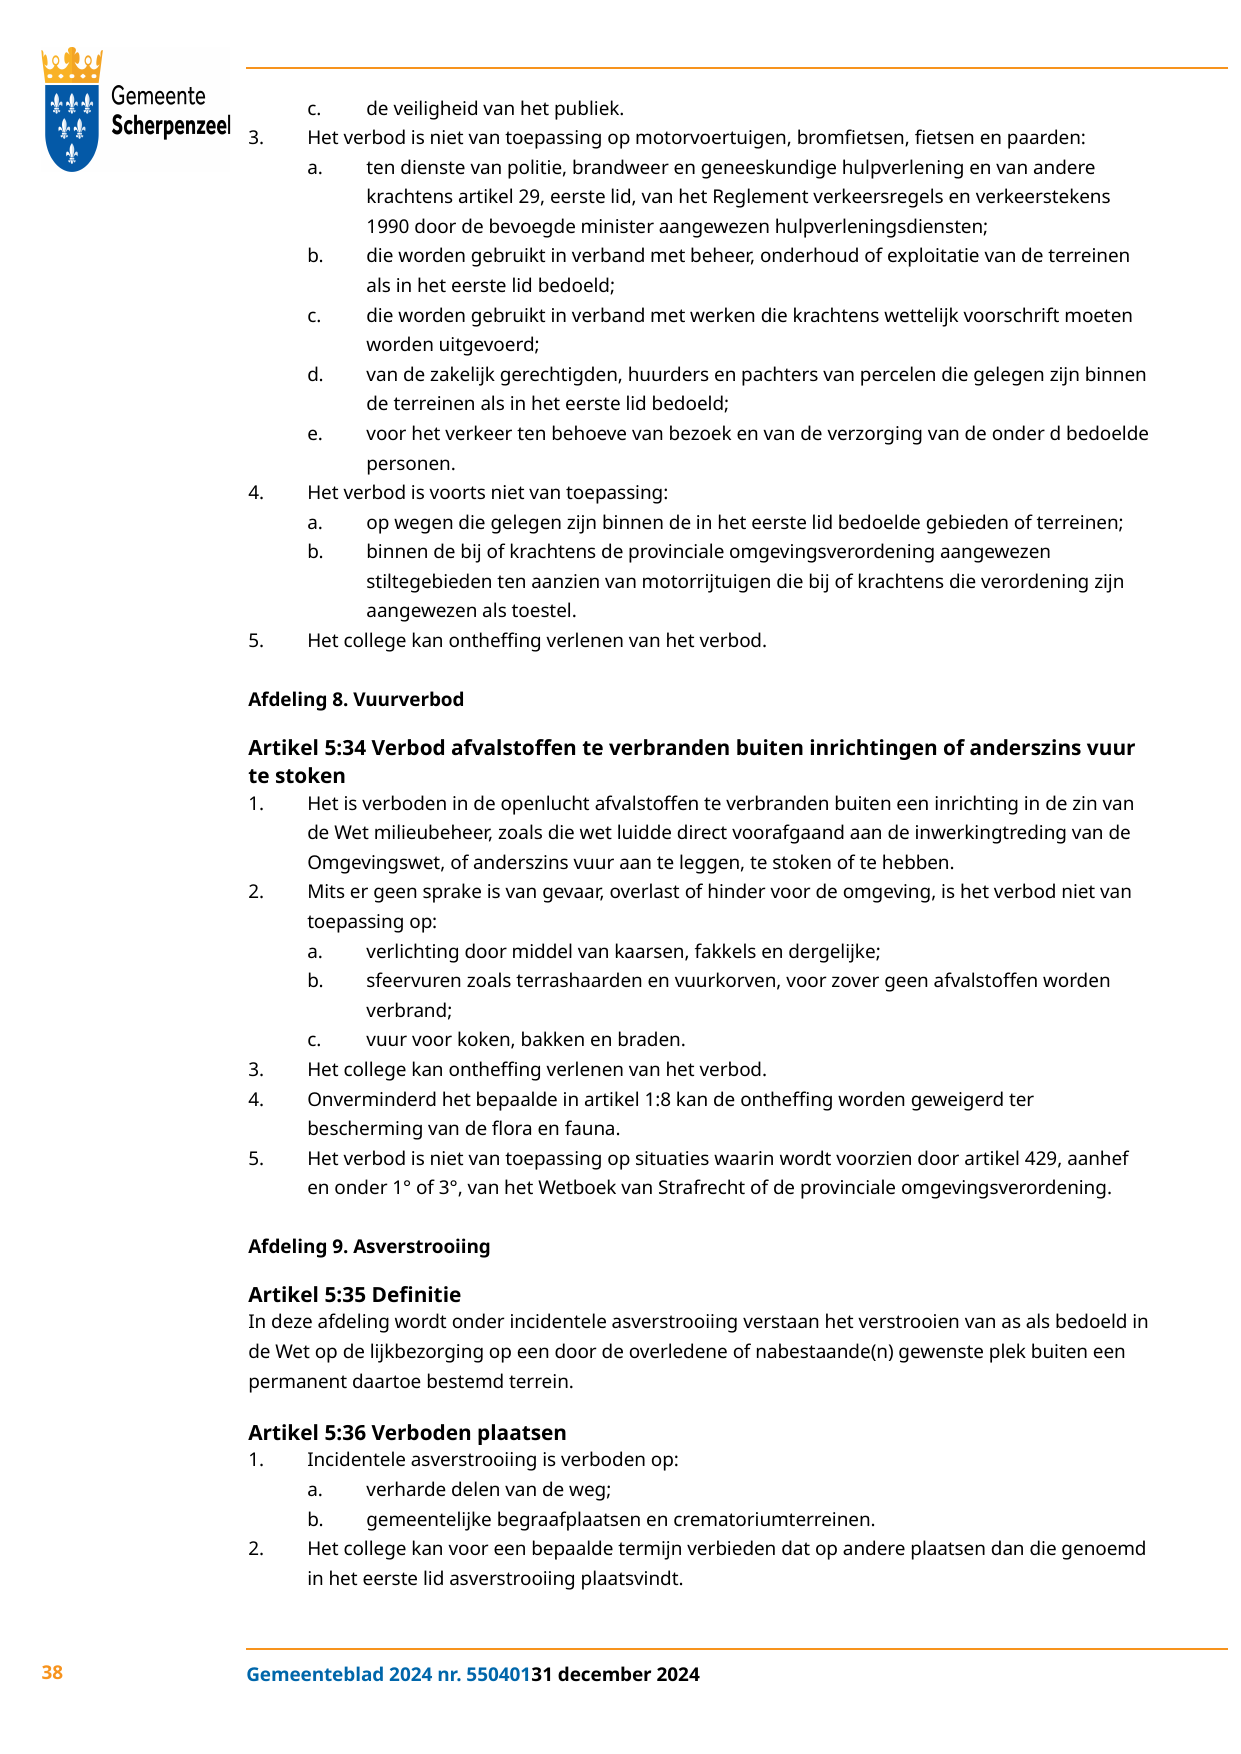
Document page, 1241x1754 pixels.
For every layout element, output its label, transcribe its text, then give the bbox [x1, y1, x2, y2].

list ten dienste van politie, brandweer en geneeskundige hulpverlening en van andere krachtens artikel 29, eerste lid, van het Reglement verkeersregels en verkeerstekens 1990 door de bevoegde minister aangewezen hulpverleningsdiensten; [307, 154, 1152, 239]
list op wegen die gelegen zijn binnen de in het eerste lid bedoelde gebieden of terreinen; [307, 509, 1152, 535]
text Artikel 5:35 Definitie [248, 1280, 1152, 1309]
list Het is verboden in de openlucht afvalstoffen te verbranden buiten een inrichting in de zin van de Wet milieubeheer, zoals die wet luidde direct voorafgaand aan de inwerkingtreding van de Omgevingswet, of anderszins vuur aan te leggen, te stoken of te hebben. [248, 790, 1152, 875]
list de veiligheid van het publiek. [307, 95, 1152, 121]
list die worden gebruikt in verband met werken die krachtens wettelijk voorschrift moeten worden uitgevoerd; [307, 302, 1152, 357]
text Afdeling 9. Asverstrooiing [248, 1234, 1152, 1259]
list die worden gebruikt in verband met beheer, onderhoud of exploitatie van de terreinen als in het eerste lid bedoeld; [307, 243, 1152, 298]
list Het college kan ontheffing verlenen van het verbod. [248, 1056, 1152, 1082]
list Mits er geen sprake is van gevaar, overlast of hinder voor de omgeving, is het verbod niet van toepassing op: [248, 879, 1152, 934]
list binnen de bij of krachtens de provinciale omgevingsverordening aangewezen stiltegebieden ten aanzien van motorrijtuigen die bij of krachtens die verordening zijn aangewezen als toestel. [307, 538, 1152, 623]
list Het verbod is niet van toepassing op situaties waarin wordt voorzien door artikel 429, aanhef en onder 1° of 3°, van het Wetboek van Strafrecht of de provinciale omgevingsverordening. [248, 1145, 1152, 1200]
text Artikel 5:36 Verboden plaatsen [248, 1418, 1152, 1447]
list gemeentelijke begraafplaatsen en crematoriumterreinen. [307, 1506, 1152, 1532]
list sfeervuren zoals terrashaarden en vuurkorven, voor zover geen afvalstoffen worden verbrand; [307, 967, 1152, 1023]
picture [41, 47, 231, 172]
list Het college kan voor een bepaalde termijn verbieden dat op andere plaatsen dan die genoemd in het eerste lid asverstrooiing plaatsvindt. [248, 1535, 1152, 1591]
list Het college kan ontheffing verlenen van het verbod. [248, 627, 1152, 653]
list vuur voor koken, bakken en braden. [307, 1027, 1152, 1052]
list Incidentele asverstrooiing is verboden op: [248, 1447, 1152, 1472]
text Afdeling 8. Vuurverbod [248, 686, 1152, 712]
list Het verbod is niet van toepassing op motorvoertuigen, bromfietsen, fietsen en paarden: [248, 124, 1152, 150]
text Artikel 5:34 Verbod afvalstoffen te verbranden buiten inrichtingen of anderszins vuur te stoken [248, 733, 1152, 790]
list van de zakelijk gerechtigden, huurders en pachters van percelen die gelegen zijn binnen de terreinen als in het eerste lid bedoeld; [307, 361, 1152, 416]
list verharde delen van de weg; [307, 1476, 1152, 1502]
text In deze afdeling wordt onder incidentele asverstrooiing verstaan het verstrooien van as als bedoeld in de Wet op de lijkbezorging op een door de overledene of nabestaande(n) gewenste plek buiten een permanent daartoe bestemd terrein. [248, 1309, 1152, 1393]
list Het verbod is voorts niet van toepassing: [248, 479, 1152, 505]
list voor het verkeer ten behoeve van bezoek en van de verzorging van de onder d bedoelde personen. [307, 420, 1152, 476]
list verlichting door middel van kaarsen, fakkels en dergelijke; [307, 938, 1152, 963]
list Onverminderd het bepaalde in artikel 1:8 kan de ontheffing worden geweigerd ter bescherming van de flora en fauna. [248, 1086, 1152, 1141]
